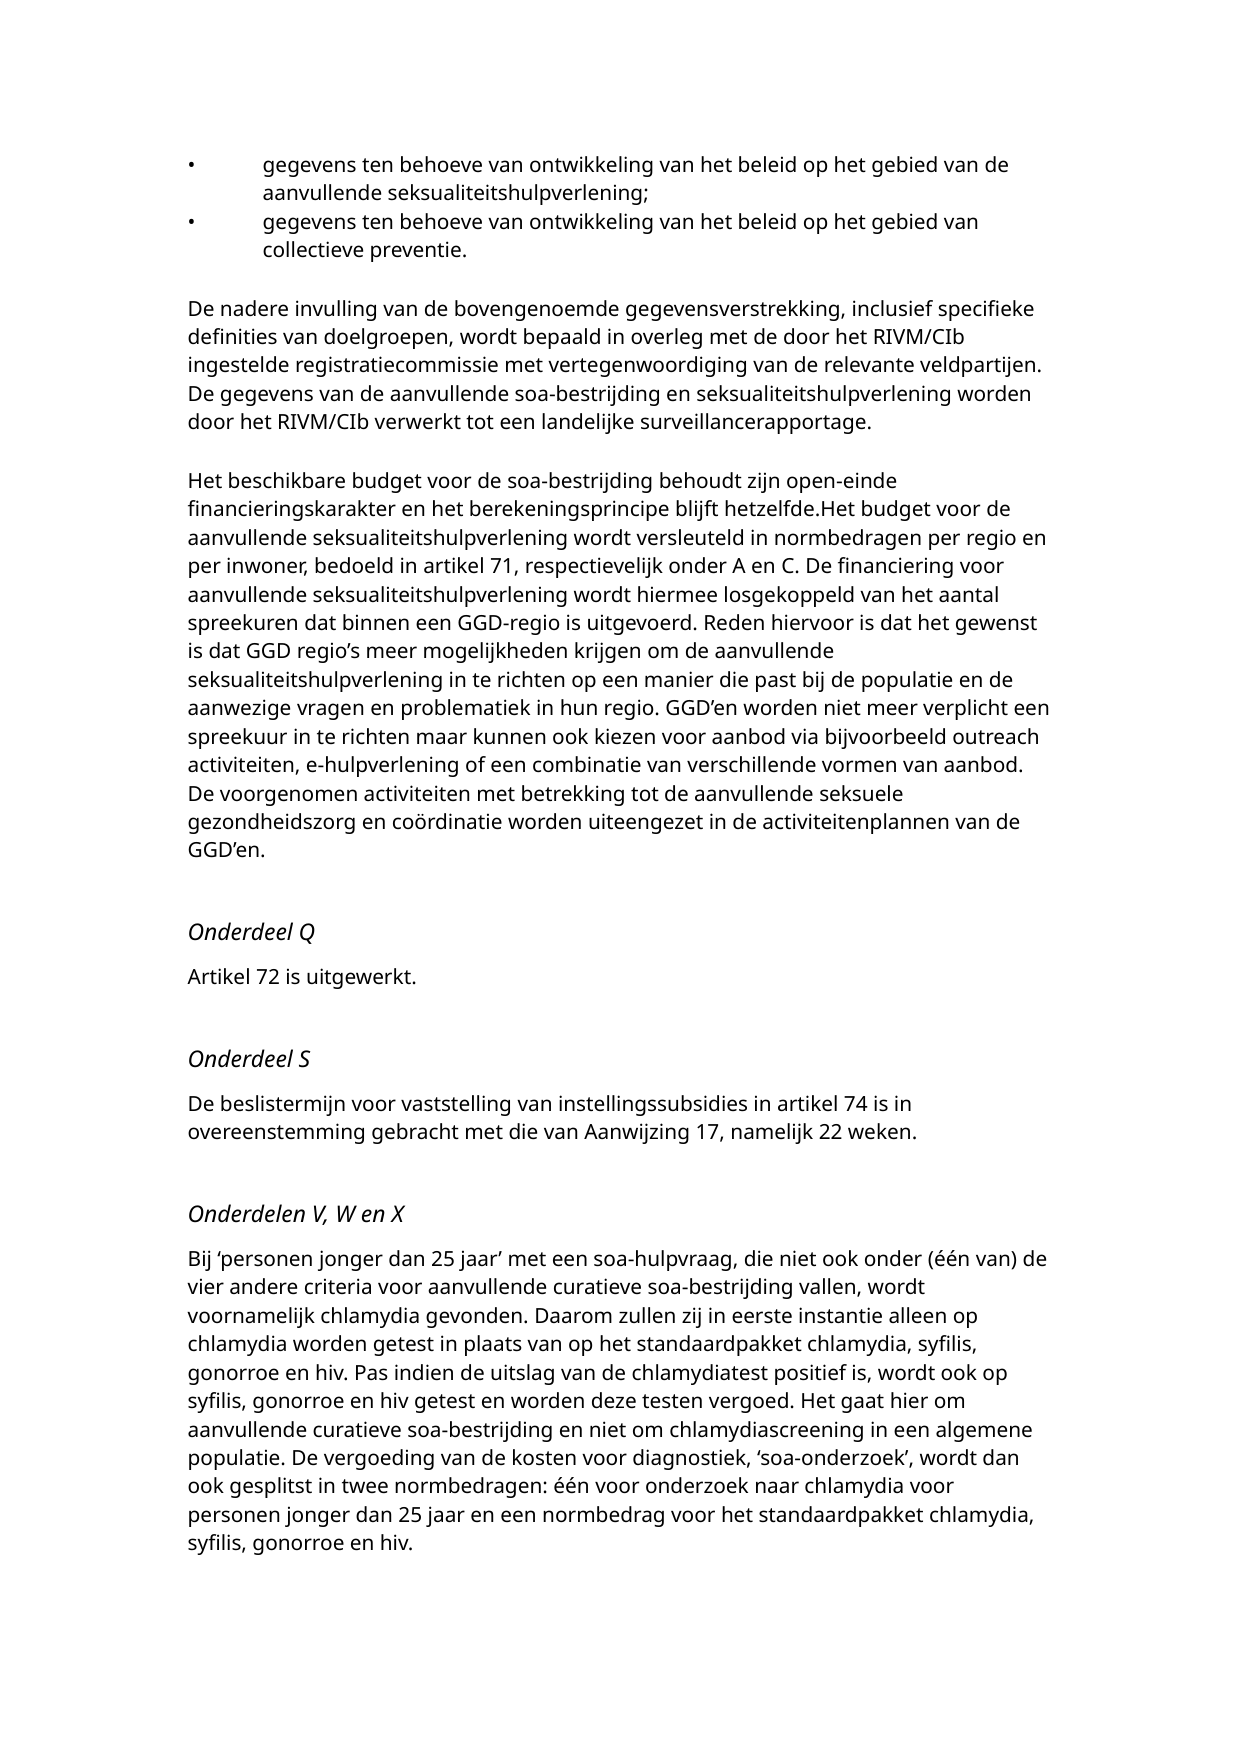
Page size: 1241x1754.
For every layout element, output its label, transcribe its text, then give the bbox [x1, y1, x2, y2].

subtitle Onderdelen V, W en X [187, 1198, 1053, 1229]
text Bij ‘personen jonger dan 25 jaar’ met een soa-hulpvraag, die niet ook onder (één van) de vier andere criteria voor aanvullende curatieve soa-bestrijding vallen, wordt voornamelijk chlamydia gevonden. Daarom zullen zij in eerste instantie alleen op chlamydia worden getest in plaats van op het standaardpakket chlamydia, syfilis, gonorroe en hiv. Pas indien de uitslag van de chlamydiatest positief is, wordt ook op syfilis, gonorroe en hiv getest en worden deze testen vergoed. Het gaat hier om aanvullende curatieve soa-bestrijding en niet om chlamydiascreening in een algemene populatie. De vergoeding van de kosten voor diagnostiek, ‘soa-onderzoek’, wordt dan ook gesplitst in twee normbedragen: één voor onderzoek naar chlamydia voor personen jonger dan 25 jaar en een normbedrag voor het standaardpakket chlamydia, syfilis, gonorroe en hiv. [187, 1244, 1053, 1557]
text Het beschikbare budget voor de soa-bestrijding behoudt zijn open-einde financieringskarakter en het berekeningsprincipe blijft hetzelfde.Het budget voor de aanvullende seksualiteitshulpverlening wordt versleuteld in normbedragen per regio en per inwoner, bedoeld in artikel 71, respectievelijk onder A en C. De financiering voor aanvullende seksualiteitshulpverlening wordt hiermee losgekoppeld van het aantal spreekuren dat binnen een GGD-regio is uitgevoerd. Reden hiervoor is dat het gewenst is dat GGD regio’s meer mogelijkheden krijgen om de aanvullende seksualiteitshulpverlening in te richten op een manier die past bij de populatie en de aanwezige vragen en problematiek in hun regio. GGD’en worden niet meer verplicht een spreekuur in te richten maar kunnen ook kiezen voor aanbod via bijvoorbeeld outreach activiteiten, e-hulpverlening of een combinatie van verschillende vormen van aanbod. De voorgenomen activiteiten met betrekking tot de aanvullende seksuele gezondheidszorg en coördinatie worden uiteengezet in de activiteitenplannen van de GGD’en. [187, 466, 1053, 864]
text De beslistermijn voor vaststelling van instellingssubsidies in artikel 74 is in overeenstemming gebracht met die van Aanwijzing 17, namelijk 22 weken. [187, 1089, 1053, 1146]
subtitle Onderdeel S [187, 1043, 1053, 1074]
text Artikel 72 is uitgewerkt. [187, 962, 1053, 991]
subtitle Onderdeel Q [187, 916, 1053, 947]
list gegevens ten behoeve van ontwikkeling van het beleid op het gebied van de aanvullende seksualiteitshulpverlening; [187, 150, 1053, 207]
text De nadere invulling van de bovengenoemde gegevensverstrekking, inclusief specifieke definities van doelgroepen, wordt bepaald in overleg met de door het RIVM/CIb ingestelde registratiecommissie met vertegenwoordiging van de relevante veldpartijen. De gegevens van de aanvullende soa-bestrijding en seksualiteitshulpverlening worden door het RIVM/CIb verwerkt tot een landelijke surveillancerapportage. [187, 294, 1053, 436]
list gegevens ten behoeve van ontwikkeling van het beleid op het gebied van collectieve preventie. [187, 207, 1053, 264]
